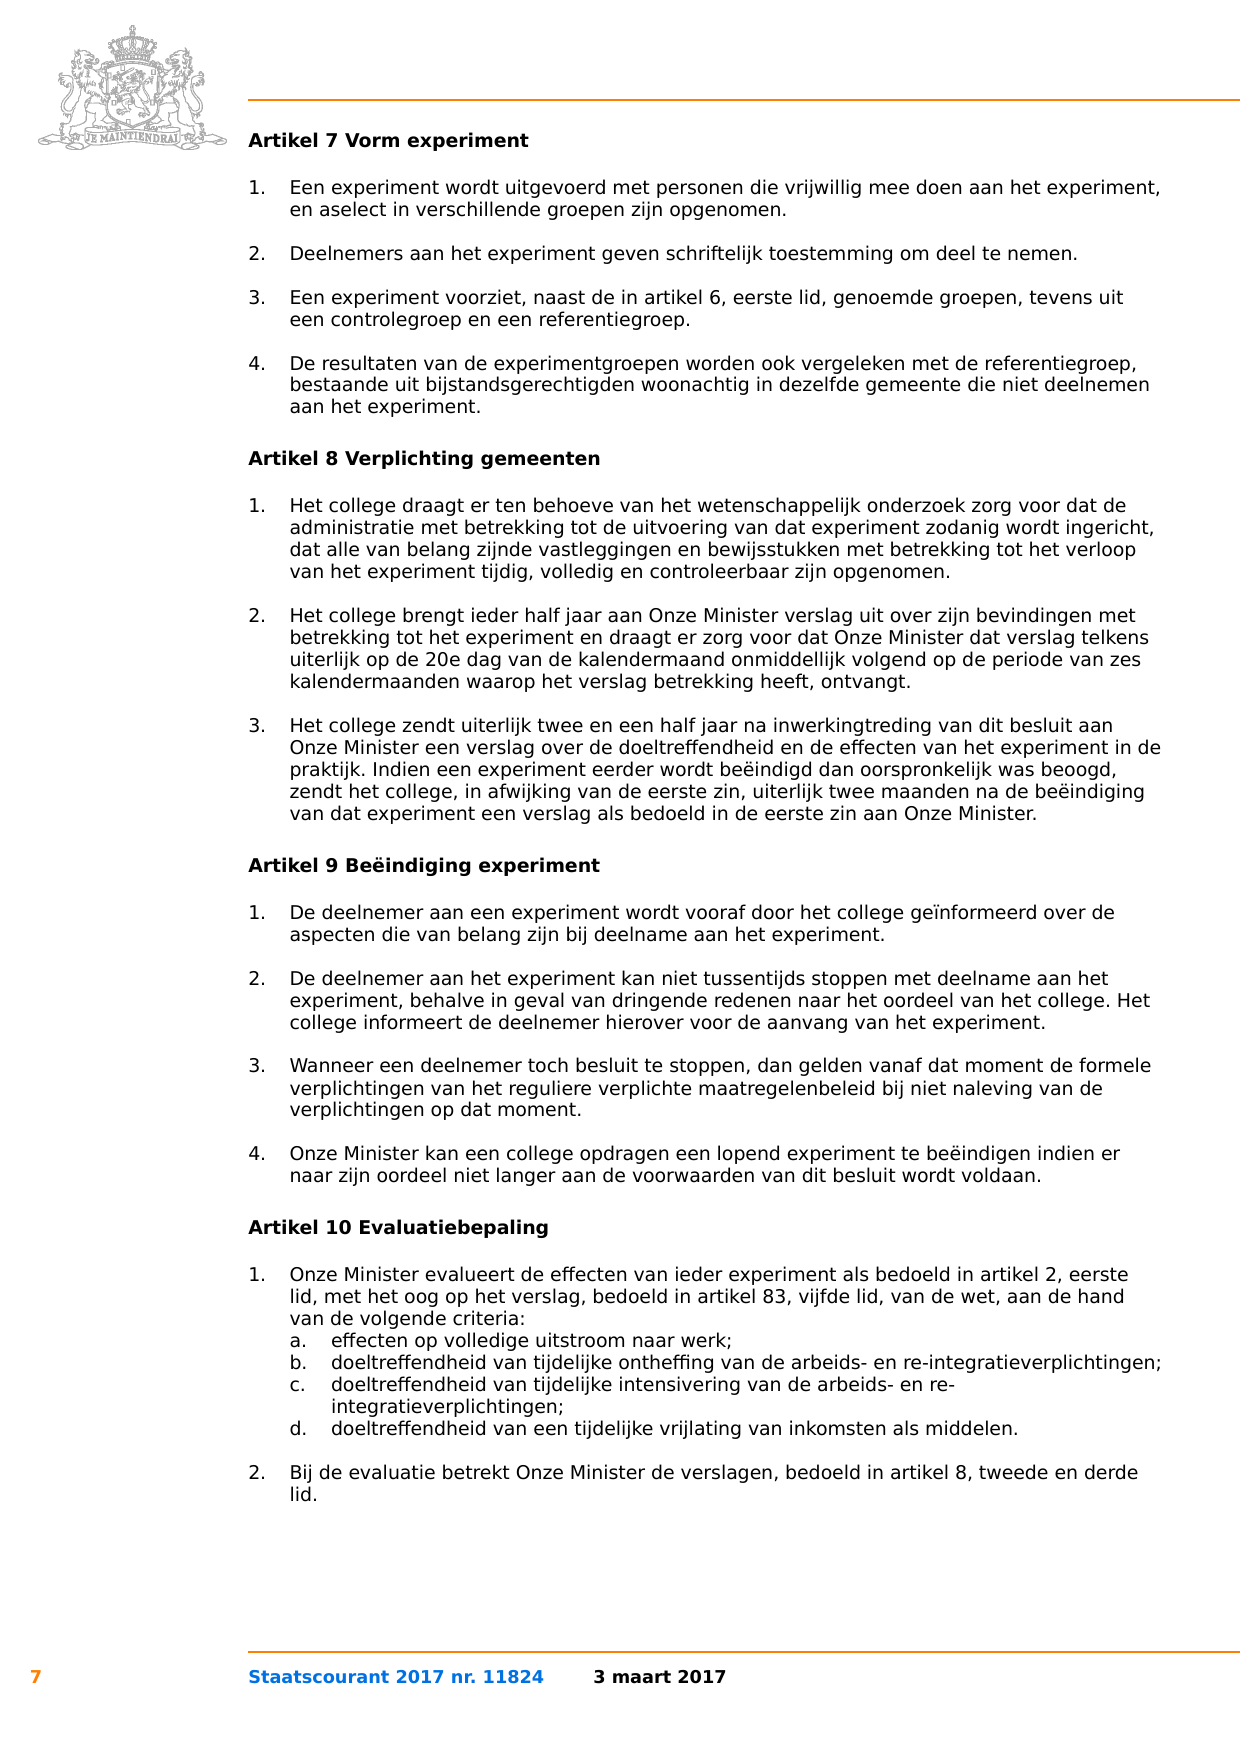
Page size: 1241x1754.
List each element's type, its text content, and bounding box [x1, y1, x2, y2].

subtitle Artikel 10 Evaluatiebepaling [248, 1217, 1163, 1239]
subtitle Artikel 7 Vorm experiment [248, 130, 1163, 152]
text 4. De resultaten van de experimentgroepen worden ook vergeleken met de referentiegroep, bestaande uit bijstandsgerechtigden woonachtig in dezelfde gemeente die niet deelnemen aan het experiment. [248, 352, 1163, 418]
text 2. Het college brengt ieder half jaar aan Onze Minister verslag uit over zijn bevindingen met betrekking tot het experiment en draagt er zorg voor dat Onze Minister dat verslag telkens uiterlijk op de 20e dag van de kalendermaand onmiddellijk volgend op de periode van zes kalendermaanden waarop het verslag betrekking heeft, ontvangt. [248, 605, 1163, 693]
subtitle Artikel 9 Beëindiging experiment [248, 855, 1163, 877]
text 2. De deelnemer aan het experiment kan niet tussentijds stoppen met deelname aan het experiment, behalve in geval van dringende redenen naar het oordeel van het college. Het college informeert de deelnemer hierover voor de aanvang van het experiment. [248, 968, 1163, 1033]
text 2. Bij de evaluatie betrekt Onze Minister de verslagen, bedoeld in artikel 8, tweede en derde lid. [248, 1462, 1163, 1506]
text 2. Deelnemers aan het experiment geven schriftelijk toestemming om deel te nemen. [248, 243, 1163, 265]
text 3. Een experiment voorziet, naast de in artikel 6, eerste lid, genoemde groepen, tevens uit een controlegroep en een referentiegroep. [248, 287, 1163, 331]
text 1. Onze Minister evalueert de effecten van ieder experiment als bedoeld in artikel 2, eerste lid, met het oog op het verslag, bedoeld in artikel 83, vijfde lid, van de wet, aan de hand van de volgende criteria: [248, 1264, 1163, 1330]
text 4. Onze Minister kan een college opdragen een lopend experiment te beëindigen indien er naar zijn oordeel niet langer aan de voorwaarden van dit besluit wordt voldaan. [248, 1143, 1163, 1187]
subtitle Artikel 8 Verplichting gemeenten [248, 448, 1163, 470]
text 1. Het college draagt er ten behoeve van het wetenschappelijk onderzoek zorg voor dat de administratie met betrekking tot de uitvoering van dat experiment zodanig wordt ingericht, dat alle van belang zijnde vastleggingen en bewijsstukken met betrekking tot het verloop van het experiment tijdig, volledig en controleerbaar zijn opgenomen. [248, 495, 1163, 583]
text 3. Wanneer een deelnemer toch besluit te stoppen, dan gelden vanaf dat moment de formele verplichtingen van het reguliere verplichte maatregelenbeleid bij niet naleving van de verplichtingen op dat moment. [248, 1055, 1163, 1121]
text 1. Een experiment wordt uitgevoerd met personen die vrijwillig mee doen aan het experiment, en aselect in verschillende groepen zijn opgenomen. [248, 177, 1163, 221]
text c. doeltreffendheid van tijdelijke intensivering van de arbeids- en re-integratieverplichtingen; [289, 1374, 1163, 1418]
text 1. De deelnemer aan een experiment wordt vooraf door het college geïnformeerd over de aspecten die van belang zijn bij deelname aan het experiment. [248, 902, 1163, 946]
text a. effecten op volledige uitstroom naar werk; [289, 1330, 1163, 1352]
text d. doeltreffendheid van een tijdelijke vrijlating van inkomsten als middelen. [289, 1418, 1163, 1440]
text 3. Het college zendt uiterlijk twee en een half jaar na inwerkingtreding van dit besluit aan Onze Minister een verslag over de doeltreffendheid en de effecten van het experiment in de praktijk. Indien een experiment eerder wordt beëindigd dan oorspronkelijk was beoogd, zendt het college, in afwijking van de eerste zin, uiterlijk twee maanden na de beëindiging van dat experiment een verslag als bedoeld in de eerste zin aan Onze Minister. [248, 715, 1163, 825]
text b. doeltreffendheid van tijdelijke ontheffing van de arbeids- en re-integratieverplichtingen; [289, 1352, 1163, 1374]
picture [38, 25, 227, 150]
